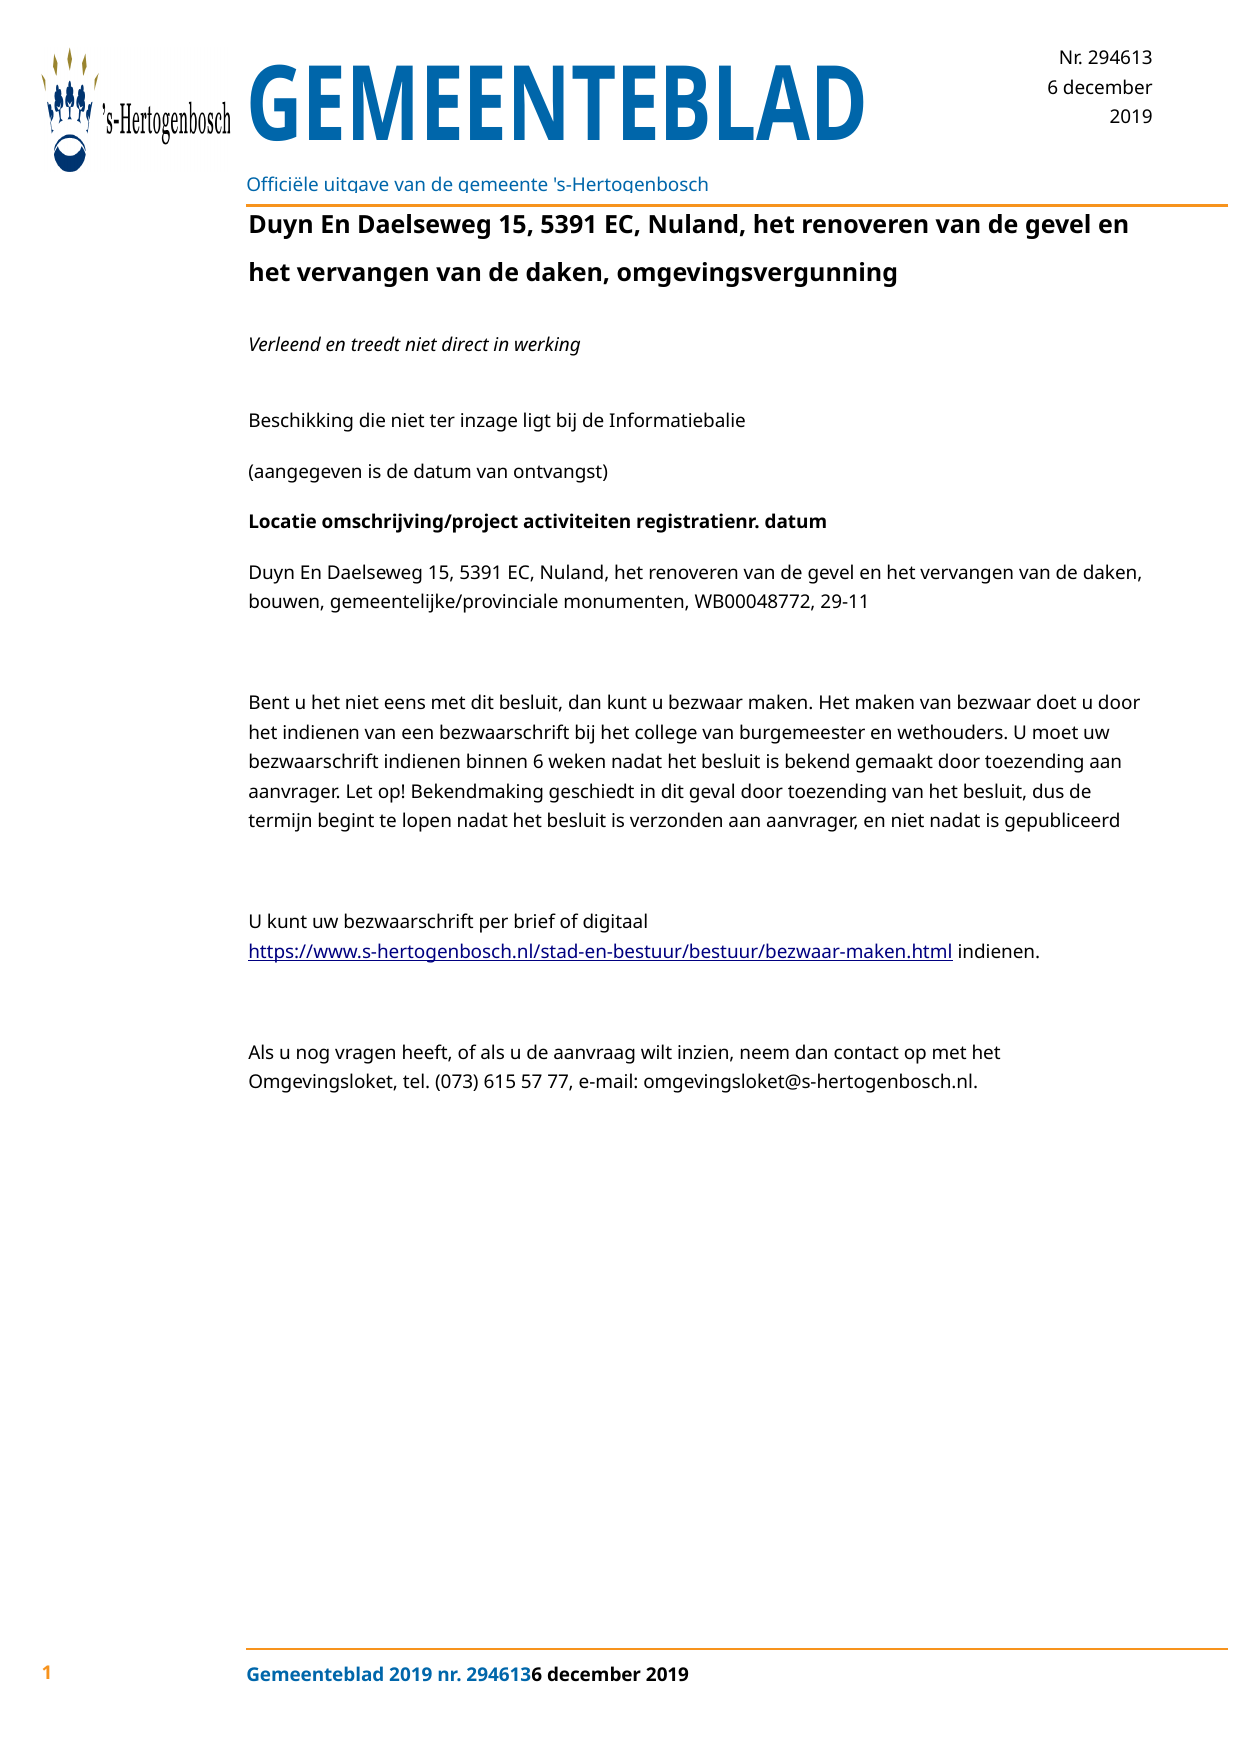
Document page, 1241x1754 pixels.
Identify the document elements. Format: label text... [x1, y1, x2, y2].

text U kunt uw bezwaarschrift per brief of digitaal https://www.s-hertogenbosch.nl/stad-en-bestuur/bestuur/bezwaar-maken.html indienen. [248, 908, 1152, 964]
text (aangegeven is de datum van ontvangst) [248, 458, 1152, 484]
text Bent u het niet eens met dit besluit, dan kunt u bezwaar maken. Het maken van bezwaar doet u door het indienen van een bezwaarschrift bij het college van burgemeester en wethouders. U moet uw bezwaarschrift indienen binnen 6 weken nadat het besluit is bekend gemaakt door toezending aan aanvrager. Let op! Bekendmaking geschiedt in dit geval door toezending van het besluit, dus de termijn begint te lopen nadat het besluit is verzonden aan aanvrager, en niet nadat is gepubliceerd [248, 689, 1152, 833]
picture [41, 47, 231, 172]
text Verleend en treedt niet direct in werking [248, 331, 1152, 357]
text Duyn En Daelseweg 15, 5391 EC, Nuland, het renoveren van de gevel en het vervangen van de daken, bouwen, gemeentelijke/provinciale monumenten, WB00048772, 29-11 [248, 559, 1152, 614]
text Duyn En Daelseweg 15, 5391 EC, Nuland, het renoveren van de gevel en het vervangen van de daken, omgevingsvergunning [248, 207, 1152, 288]
text Als u nog vragen heeft, of als u de aanvraag wilt inzien, neem dan contact op met het Omgevingsloket, tel. (073) 615 57 77, e-mail: omgevingsloket@s-hertogenbosch.nl. [248, 1039, 1152, 1094]
text Locatie omschrijving/project activiteiten registratienr. datum [248, 508, 1152, 534]
text Beschikking die niet ter inzage ligt bij de Informatiebalie [248, 408, 1152, 433]
